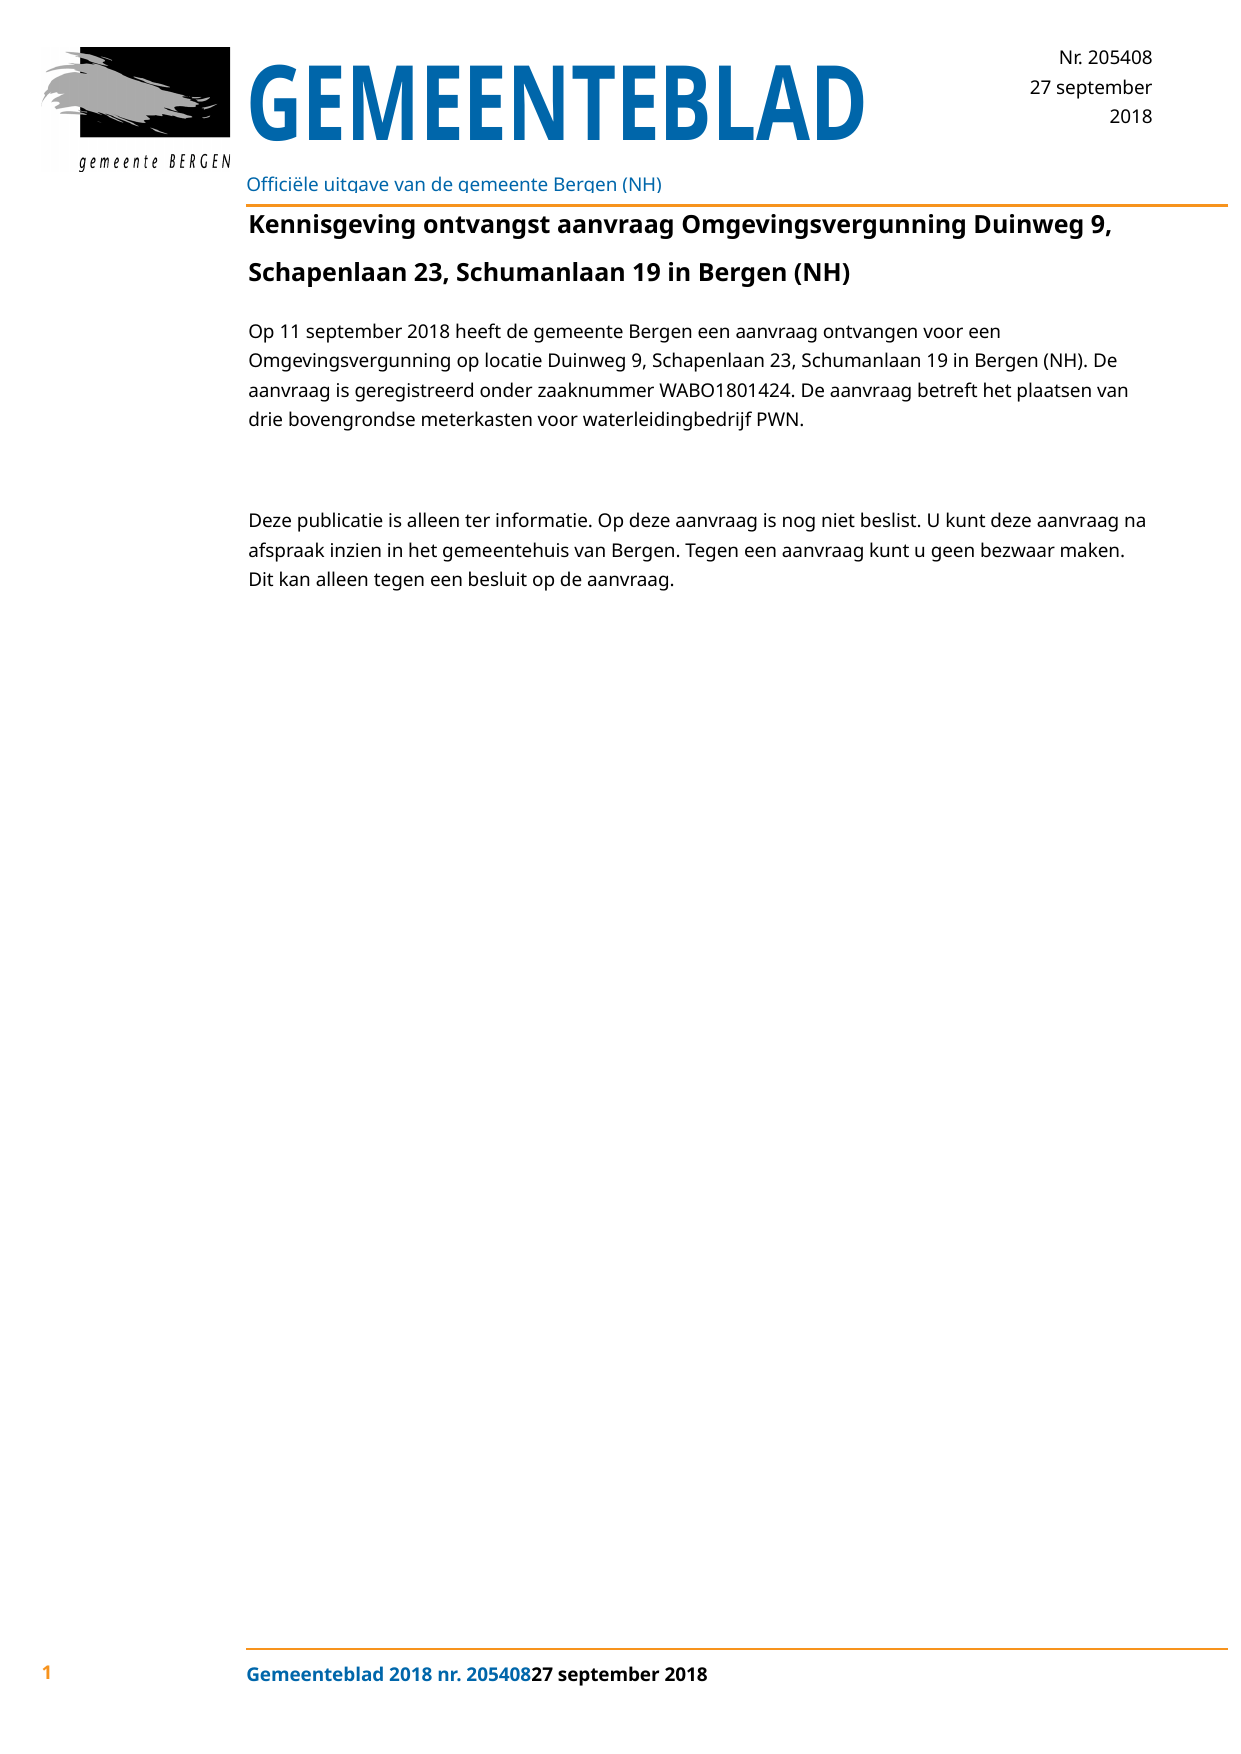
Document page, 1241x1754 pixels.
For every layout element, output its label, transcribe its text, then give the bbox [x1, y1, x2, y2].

picture [41, 47, 231, 172]
text Kennisgeving ontvangst aanvraag Omgevingsvergunning Duinweg 9, Schapenlaan 23, Schumanlaan 19 in Bergen (NH) [248, 207, 1152, 288]
text Deze publicatie is alleen ter informatie. Op deze aanvraag is nog niet beslist. U kunt deze aanvraag na afspraak inzien in het gemeentehuis van Bergen. Tegen een aanvraag kunt u geen bezwaar maken. Dit kan alleen tegen een besluit op de aanvraag. [248, 507, 1152, 592]
text Op 11 september 2018 heeft de gemeente Bergen een aanvraag ontvangen voor een Omgevingsvergunning op locatie Duinweg 9, Schapenlaan 23, Schumanlaan 19 in Bergen (NH). De aanvraag is geregistreerd onder zaaknummer WABO1801424. De aanvraag betreft het plaatsen van drie bovengrondse meterkasten voor waterleidingbedrijf PWN. [248, 318, 1152, 432]
